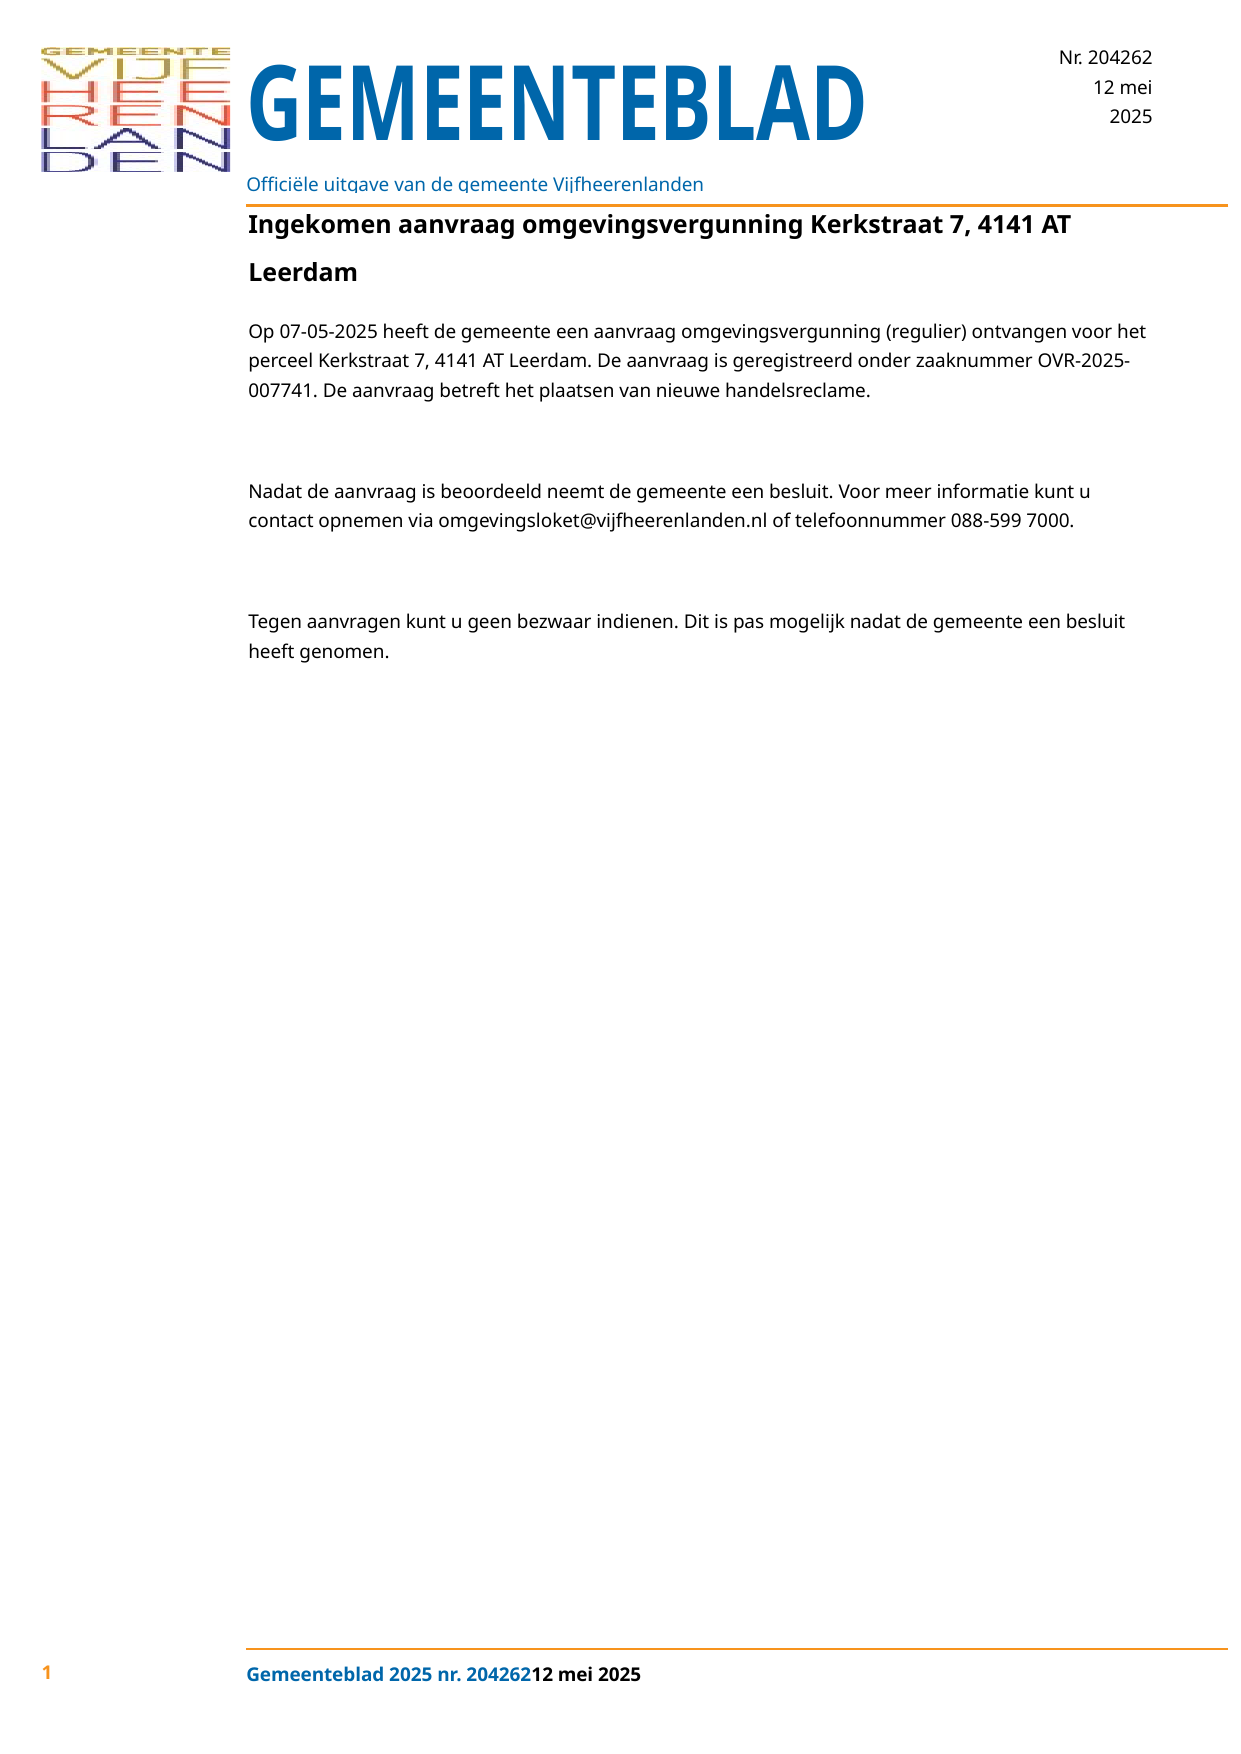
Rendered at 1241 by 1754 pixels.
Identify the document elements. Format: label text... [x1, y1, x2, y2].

text Op 07-05-2025 heeft de gemeente een aanvraag omgevingsvergunning (regulier) ontvangen voor het perceel Kerkstraat 7, 4141 AT Leerdam. De aanvraag is geregistreerd onder zaaknummer OVR-2025-007741. De aanvraag betreft het plaatsen van nieuwe handelsreclame. [248, 318, 1152, 403]
picture [41, 47, 231, 172]
text Ingekomen aanvraag omgevingsvergunning Kerkstraat 7, 4141 AT Leerdam [248, 207, 1152, 288]
text Nadat de aanvraag is beoordeeld neemt de gemeente een besluit. Voor meer informatie kunt u contact opnemen via omgevingsloket@vijfheerenlanden.nl of telefoonnummer 088-599 7000. [248, 478, 1152, 533]
text Tegen aanvragen kunt u geen bezwaar indienen. Dit is pas mogelijk nadat de gemeente een besluit heeft genomen. [248, 608, 1152, 664]
